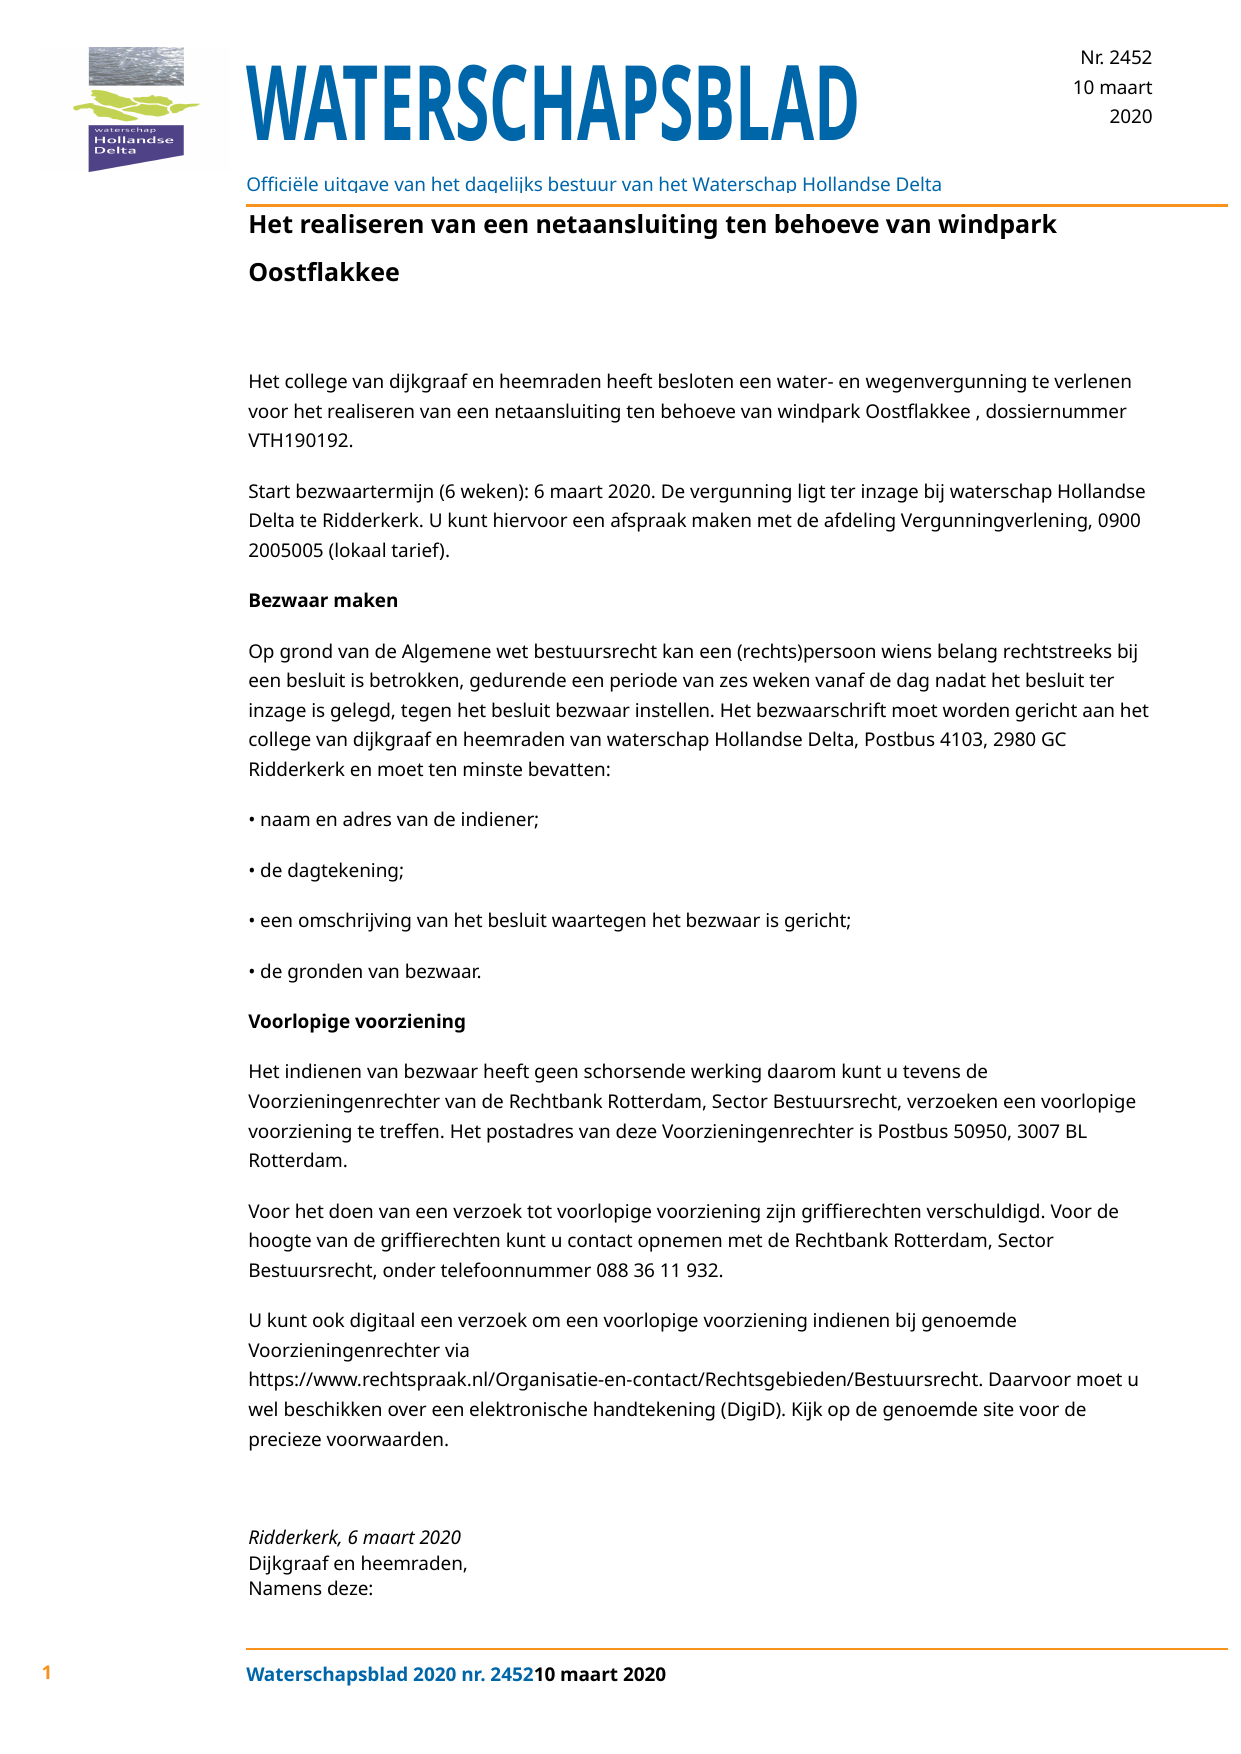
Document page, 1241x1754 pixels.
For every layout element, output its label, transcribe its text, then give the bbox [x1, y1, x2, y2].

text Start bezwaartermijn (6 weken): 6 maart 2020. De vergunning ligt ter inzage bij waterschap Hollandse Delta te Ridderkerk. U kunt hiervoor een afspraak maken met de afdeling Vergunningverlening, 0900 2005005 (lokaal tarief). [248, 478, 1152, 563]
text Het realiseren van een netaansluiting ten behoeve van windpark Oostflakkee [248, 207, 1152, 288]
text • een omschrijving van het besluit waartegen het bezwaar is gericht; [248, 907, 1152, 933]
picture [41, 47, 231, 172]
text • de gronden van bezwaar. [248, 958, 1152, 984]
text • naam en adres van de indiener; [248, 807, 1152, 832]
text Ridderkerk, 6 maart 2020 [248, 1524, 1152, 1550]
text U kunt ook digitaal een verzoek om een voorlopige voorziening indienen bij genoemde Voorzieningenrechter via https://www.rechtspraak.nl/Organisatie-en-contact/Rechtsgebieden/Bestuursrecht. Daarvoor moet u wel beschikken over een elektronische handtekening (DigiD). Kijk op de genoemde site voor de precieze voorwaarden. [248, 1307, 1152, 1452]
text Bezwaar maken [248, 587, 1152, 613]
text Het indienen van bezwaar heeft geen schorsende werking daarom kunt u tevens de Voorzieningenrechter van de Rechtbank Rotterdam, Sector Bestuursrecht, verzoeken een voorlopige voorziening te treffen. Het postadres van deze Voorzieningenrechter is Postbus 50950, 3007 BL Rotterdam. [248, 1059, 1152, 1173]
text Het college van dijkgraaf en heemraden heeft besloten een water- en wegenvergunning te verlenen voor het realiseren van een netaansluiting ten behoeve van windpark Oostflakkee , dossiernummer VTH190192. [248, 368, 1152, 453]
text Voor het doen van een verzoek tot voorlopige voorziening zijn griffierechten verschuldigd. Voor de hoogte van de griffierechten kunt u contact opnemen met de Rechtbank Rotterdam, Sector Bestuursrecht, onder telefoonnummer 088 36 11 932. [248, 1198, 1152, 1283]
text Namens deze: [248, 1576, 1152, 1601]
text Voorlopige voorziening [248, 1008, 1152, 1034]
text Dijkgraaf en heemraden, [248, 1550, 1152, 1576]
text Op grond van de Algemene wet bestuursrecht kan een (rechts)persoon wiens belang rechtstreeks bij een besluit is betrokken, gedurende een periode van zes weken vanaf de dag nadat het besluit ter inzage is gelegd, tegen het besluit bezwaar instellen. Het bezwaarschrift moet worden gericht aan het college van dijkgraaf en heemraden van waterschap Hollandse Delta, Postbus 4103, 2980 GC Ridderkerk en moet ten minste bevatten: [248, 638, 1152, 782]
text • de dagtekening; [248, 857, 1152, 883]
